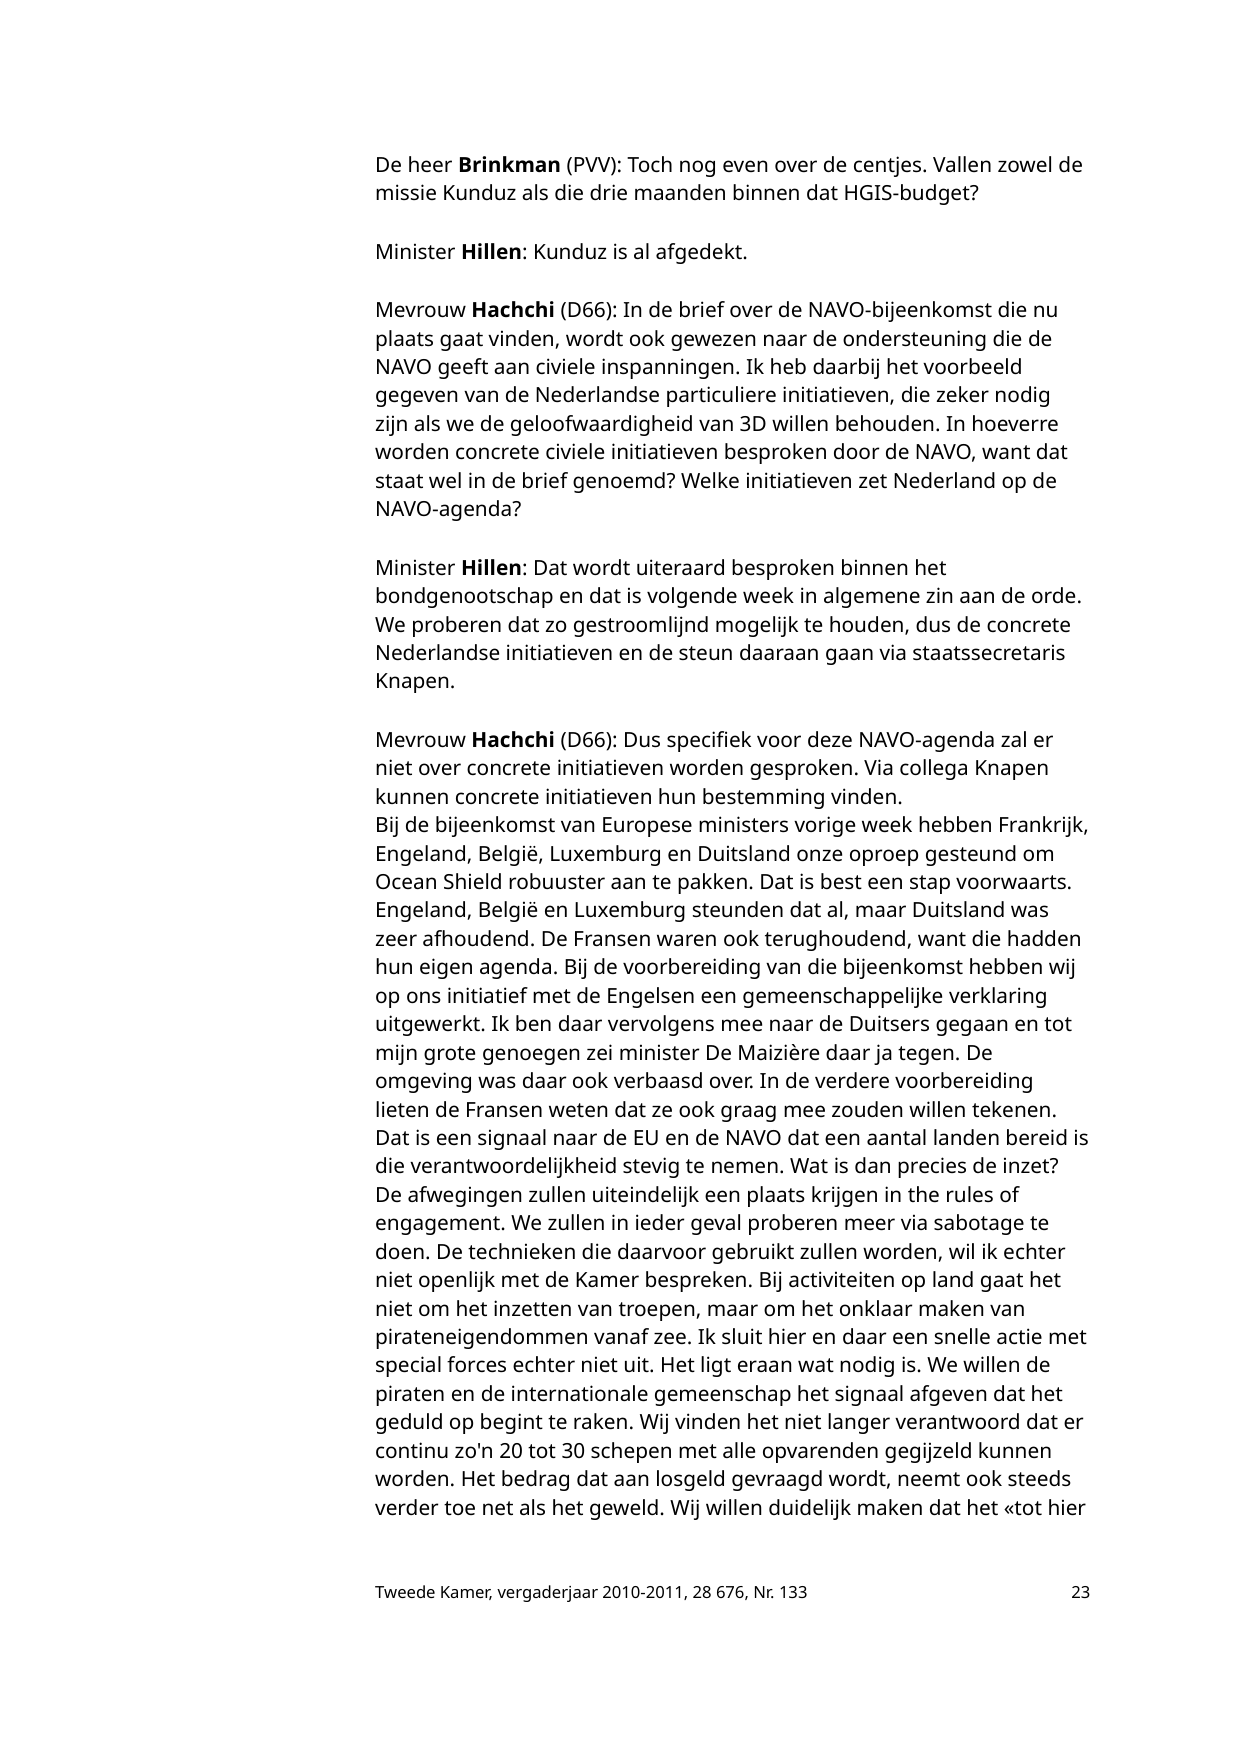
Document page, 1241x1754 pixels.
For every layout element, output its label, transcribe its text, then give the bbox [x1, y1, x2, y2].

text Minister Hillen: Dat wordt uiteraard besproken binnen het bondgenootschap en dat is volgende week in algemene zin aan de orde. We proberen dat zo gestroomlijnd mogelijk te houden, dus de concrete Nederlandse initiatieven en de steun daaraan gaan via staatssecretaris Knapen. [375, 553, 1090, 695]
text Bij de bijeenkomst van Europese ministers vorige week hebben Frankrijk, Engeland, België, Luxemburg en Duitsland onze oproep gesteund om Ocean Shield robuuster aan te pakken. Dat is best een stap voorwaarts. Engeland, België en Luxemburg steunden dat al, maar Duitsland was zeer afhoudend. De Fransen waren ook terughoudend, want die hadden hun eigen agenda. Bij de voorbereiding van die bijeenkomst hebben wij op ons initiatief met de Engelsen een gemeenschappelijke verklaring uitgewerkt. Ik ben daar vervolgens mee naar de Duitsers gegaan en tot mijn grote genoegen zei minister De Maizière daar ja tegen. De omgeving was daar ook verbaasd over. In de verdere voorbereiding lieten de Fransen weten dat ze ook graag mee zouden willen tekenen. Dat is een signaal naar de EU en de NAVO dat een aantal landen bereid is die verantwoordelijkheid stevig te nemen. Wat is dan precies de inzet? De afwegingen zullen uiteindelijk een plaats krijgen in the rules of engagement. We zullen in ieder geval proberen meer via sabotage te doen. De technieken die daarvoor gebruikt zullen worden, wil ik echter niet openlijk met de Kamer bespreken. Bij activiteiten op land gaat het niet om het inzetten van troepen, maar om het onklaar maken van pirateneigendommen vanaf zee. Ik sluit hier en daar een snelle actie met special forces echter niet uit. Het ligt eraan wat nodig is. We willen de piraten en de internationale gemeenschap het signaal afgeven dat het geduld op begint te raken. Wij vinden het niet langer verantwoord dat er continu zo'n 20 tot 30 schepen met alle opvarenden gegijzeld kunnen worden. Het bedrag dat aan losgeld gevraagd wordt, neemt ook steeds verder toe net als het geweld. Wij willen duidelijk maken dat het «tot hier [375, 810, 1090, 1521]
text Mevrouw Hachchi (D66): In de brief over de NAVO-bijeenkomst die nu plaats gaat vinden, wordt ook gewezen naar de ondersteuning die de NAVO geeft aan civiele inspanningen. Ik heb daarbij het voorbeeld gegeven van de Nederlandse particuliere initiatieven, die zeker nodig zijn als we de geloofwaardigheid van 3D willen behouden. In hoeverre worden concrete civiele initiatieven besproken door de NAVO, want dat staat wel in de brief genoemd? Welke initiatieven zet Nederland op de NAVO-agenda? [375, 295, 1090, 523]
text Minister Hillen: Kunduz is al afgedekt. [375, 237, 1090, 265]
text De heer Brinkman (PVV): Toch nog even over de centjes. Vallen zowel de missie Kunduz als die drie maanden binnen dat HGIS-budget? [375, 150, 1090, 207]
text Mevrouw Hachchi (D66): Dus specifiek voor deze NAVO-agenda zal er niet over concrete initiatieven worden gesproken. Via collega Knapen kunnen concrete initiatieven hun bestemming vinden. [375, 725, 1090, 810]
